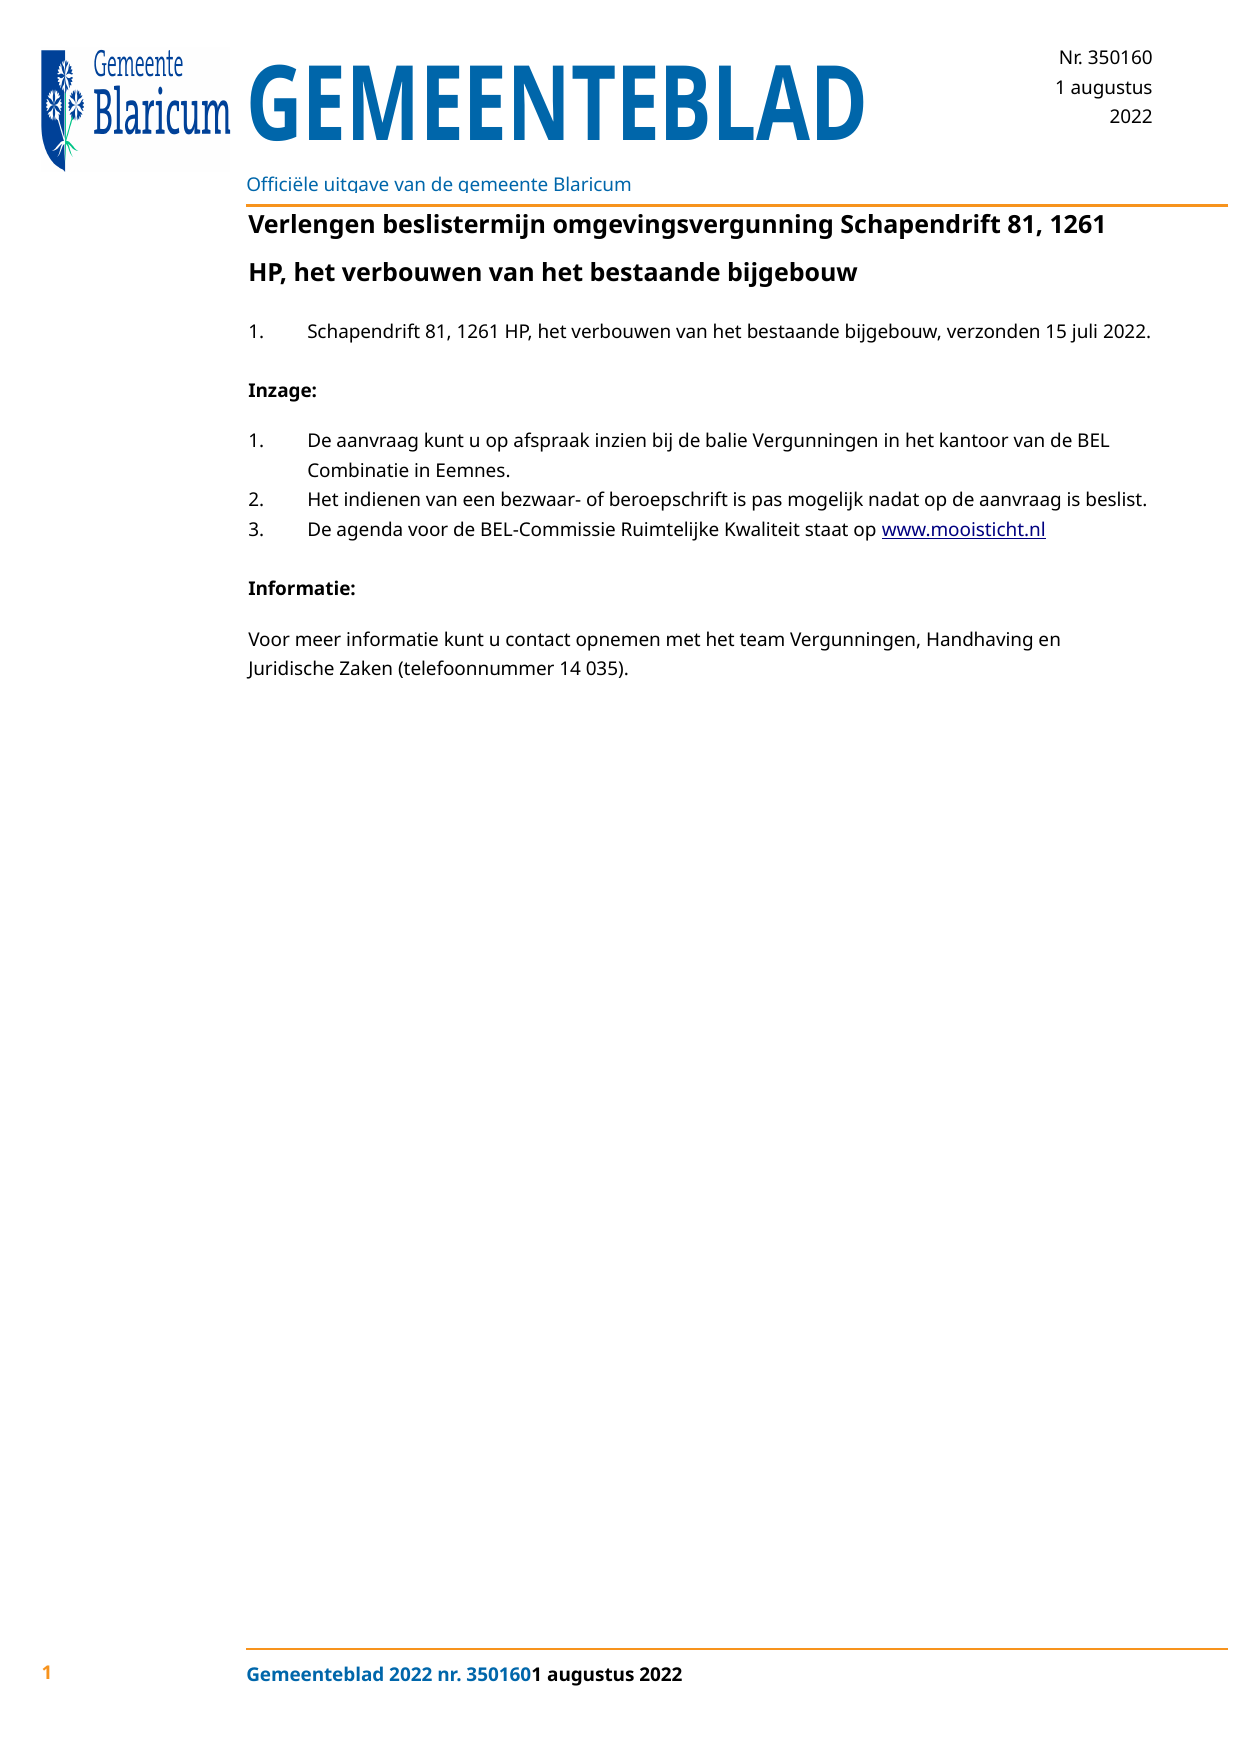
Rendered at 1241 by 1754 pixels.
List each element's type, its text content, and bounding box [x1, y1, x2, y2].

picture [41, 47, 231, 172]
text Informatie: [248, 575, 1152, 601]
text Verlengen beslistermijn omgevingsvergunning Schapendrift 81, 1261 HP, het verbouwen van het bestaande bijgebouw [248, 207, 1152, 288]
list De aanvraag kunt u op afspraak inzien bij de balie Vergunningen in het kantoor van de BEL Combinatie in Eemnes. [248, 427, 1152, 483]
list Het indienen van een bezwaar- of beroepschrift is pas mogelijk nadat op de aanvraag is beslist. [248, 487, 1152, 512]
list De agenda voor de BEL-Commissie Ruimtelijke Kwaliteit staat op www.mooisticht.nl [248, 516, 1152, 542]
text Inzage: [248, 377, 1152, 403]
text Voor meer informatie kunt u contact opnemen met het team Vergunningen, Handhaving en Juridische Zaken (telefoonnummer 14 035). [248, 626, 1152, 681]
list Schapendrift 81, 1261 HP, het verbouwen van het bestaande bijgebouw, verzonden 15 juli 2022. [248, 318, 1152, 344]
